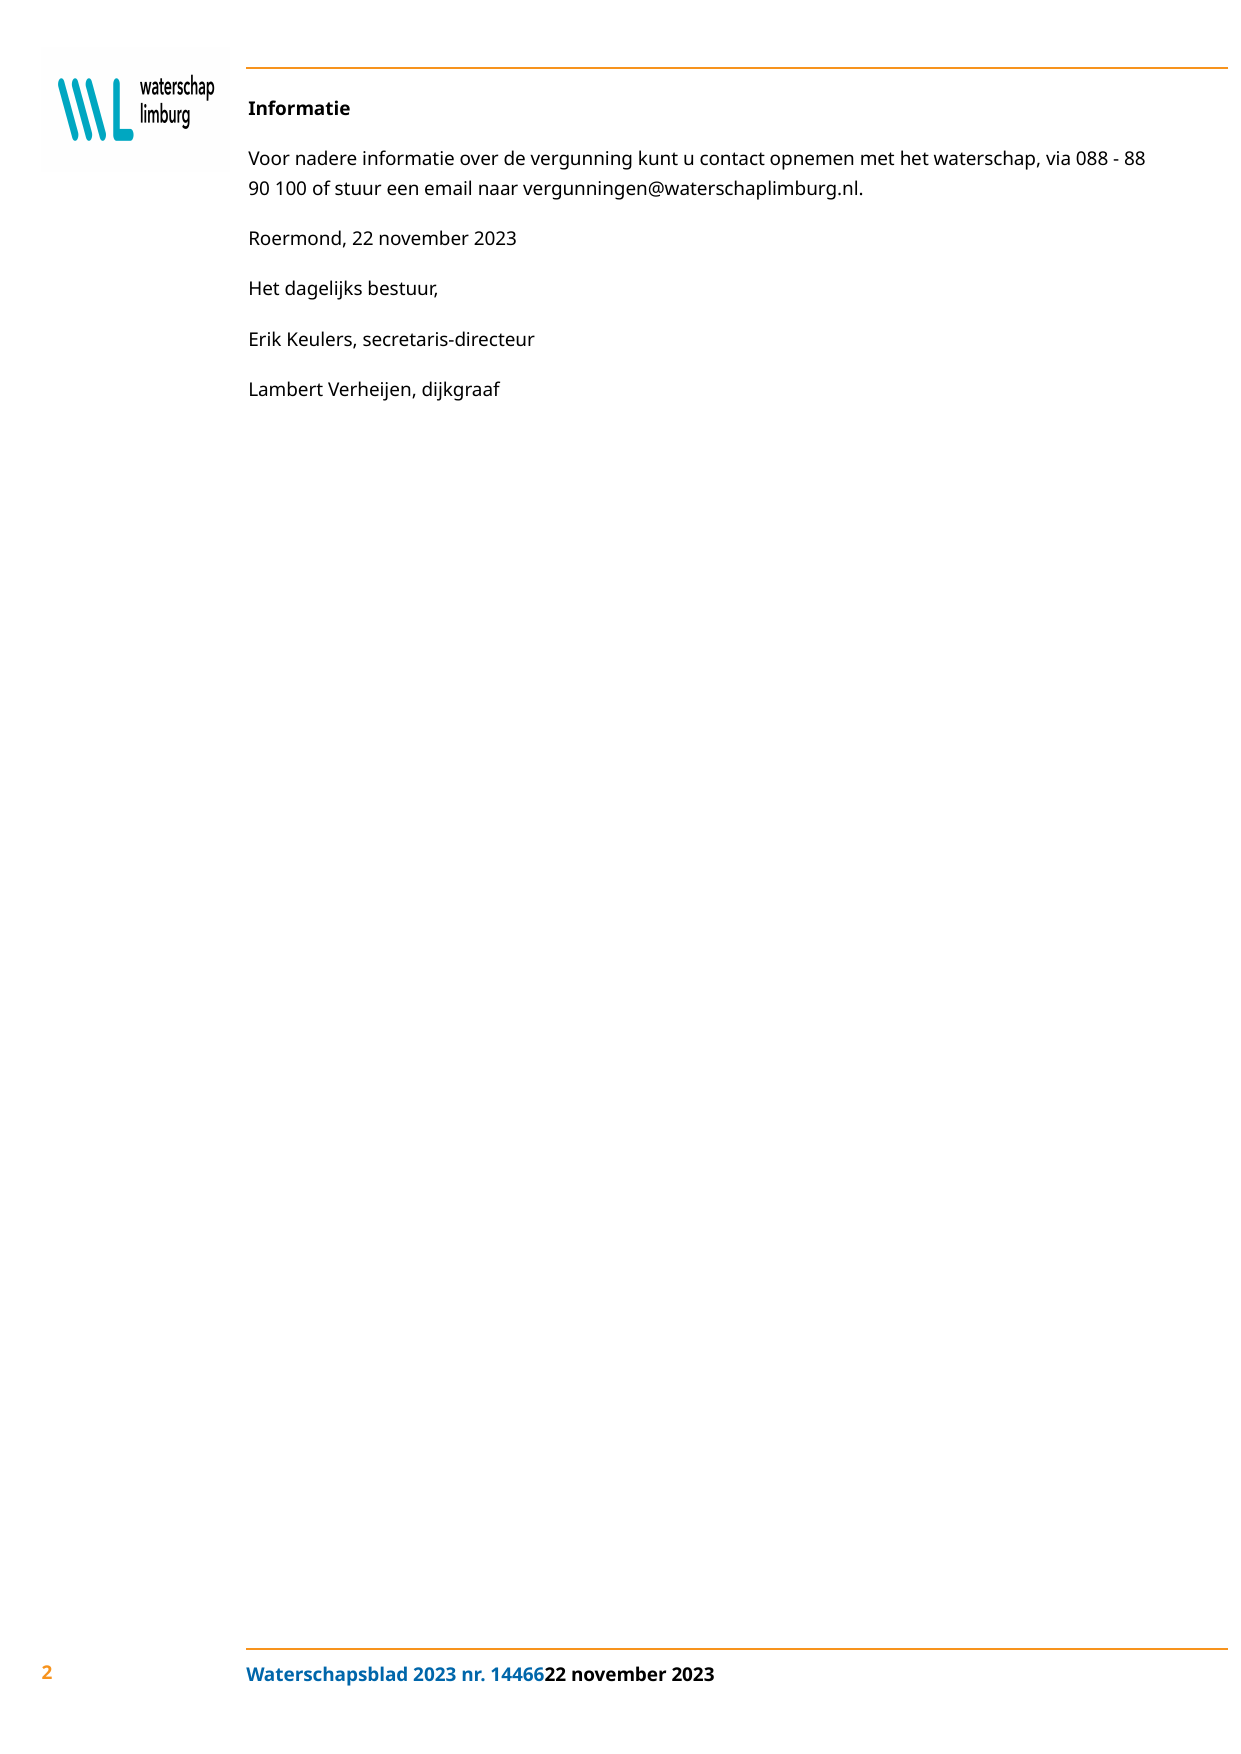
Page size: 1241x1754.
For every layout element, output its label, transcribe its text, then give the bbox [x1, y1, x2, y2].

text Lambert Verheijen, dijkgraaf [248, 376, 1152, 402]
text Informatie [248, 95, 1152, 121]
text Roermond, 22 november 2023 [248, 225, 1152, 251]
text Het dagelijks bestuur, [248, 276, 1152, 301]
text Erik Keulers, secretaris-directeur [248, 326, 1152, 352]
text Voor nadere informatie over de vergunning kunt u contact opnemen met het waterschap, via 088 - 88 90 100 of stuur een email naar vergunningen@waterschaplimburg.nl. [248, 145, 1152, 201]
picture [41, 47, 231, 172]
